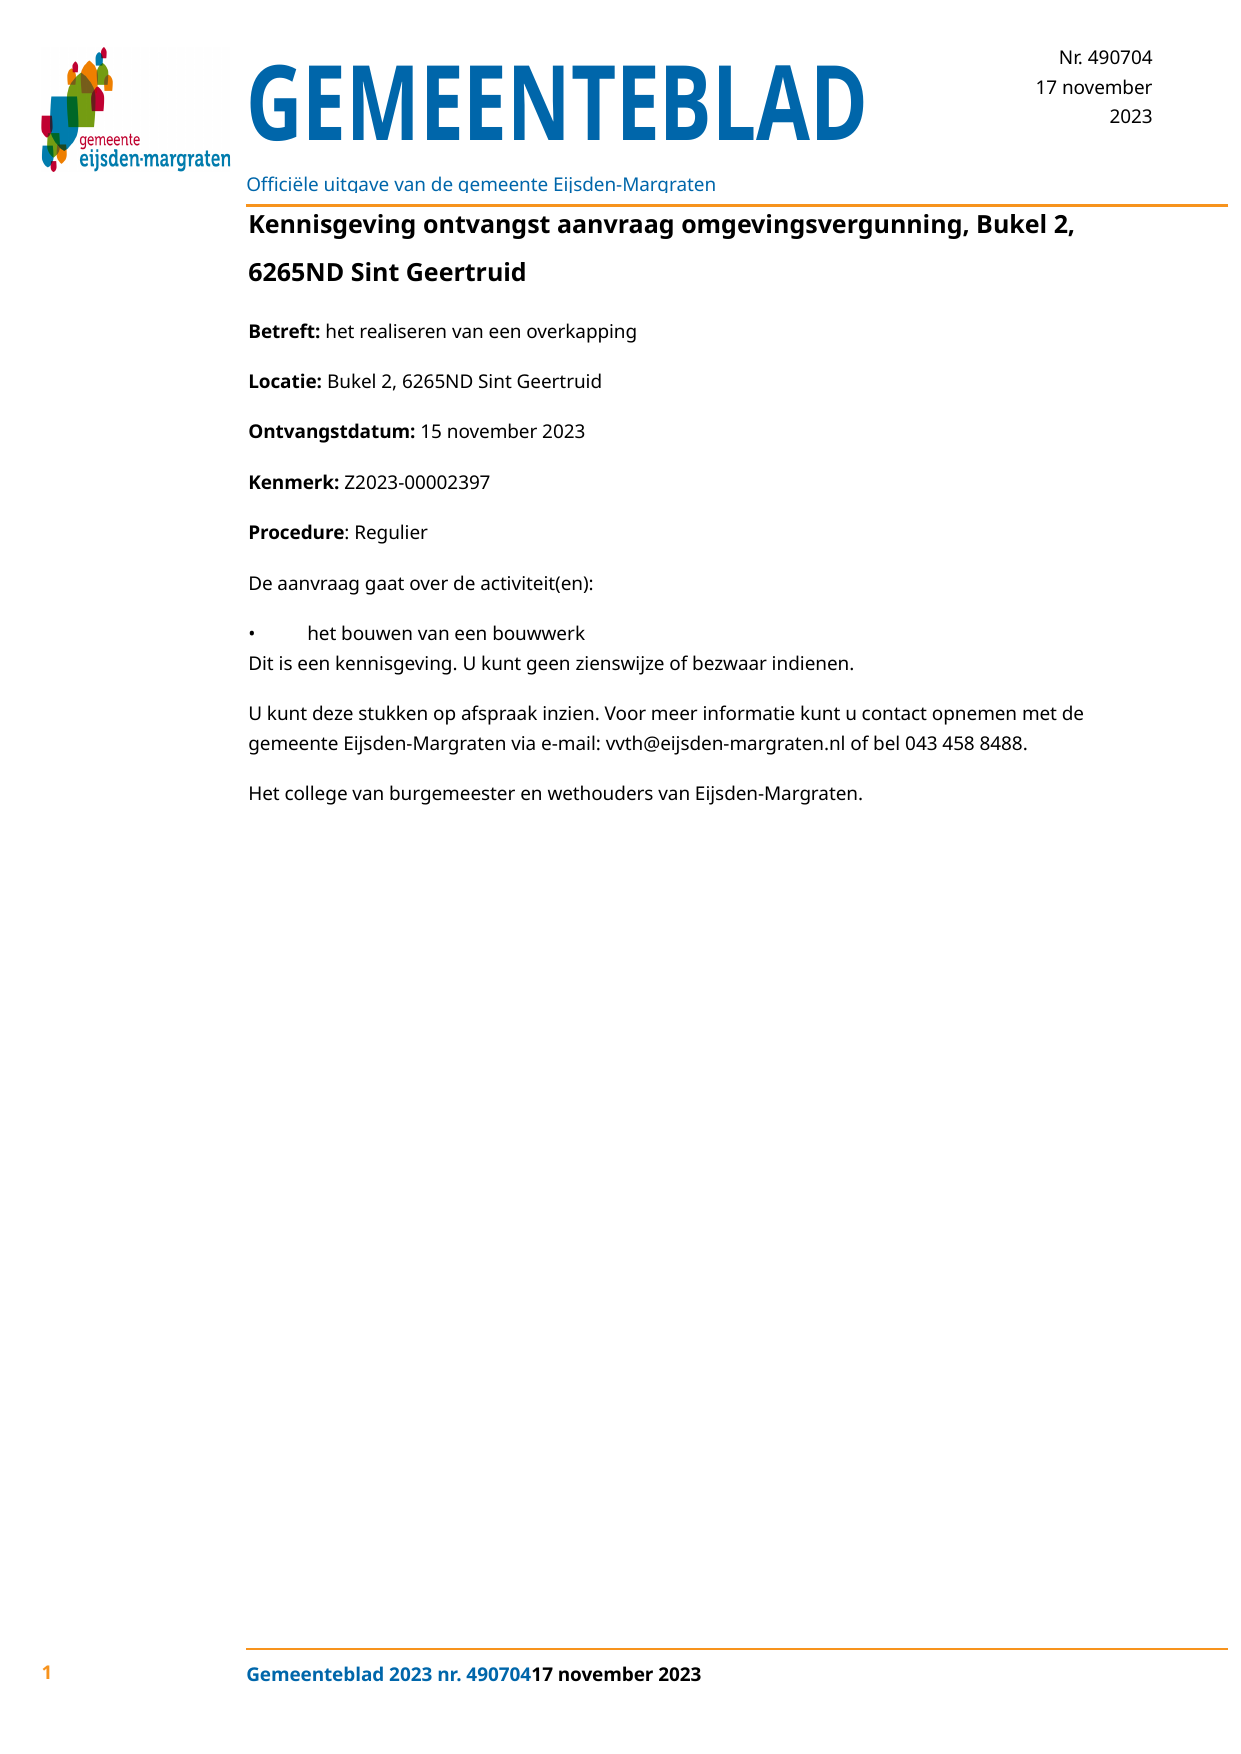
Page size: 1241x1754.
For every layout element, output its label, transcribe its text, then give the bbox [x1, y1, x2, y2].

text Locatie: Bukel 2, 6265ND Sint Geertruid [248, 368, 1152, 394]
text Dit is een kennisgeving. U kunt geen zienswijze of bezwaar indienen. [248, 650, 1152, 676]
text U kunt deze stukken op afspraak inzien. Voor meer informatie kunt u contact opnemen met de gemeente Eijsden-Margraten via e-mail: vvth@eijsden-margraten.nl of bel 043 458 8488. [248, 700, 1152, 756]
text Kennisgeving ontvangst aanvraag omgevingsvergunning, Bukel 2, 6265ND Sint Geertruid [248, 207, 1152, 288]
text De aanvraag gaat over de activiteit(en): [248, 570, 1152, 596]
text Kenmerk: Z2023-00002397 [248, 469, 1152, 495]
text Betreft: het realiseren van een overkapping [248, 318, 1152, 344]
text Ontvangstdatum: 15 november 2023 [248, 419, 1152, 444]
text Het college van burgemeester en wethouders van Eijsden-Margraten. [248, 780, 1152, 806]
picture [41, 47, 231, 172]
list het bouwen van een bouwwerk [248, 620, 1152, 646]
text Procedure: Regulier [248, 519, 1152, 545]
